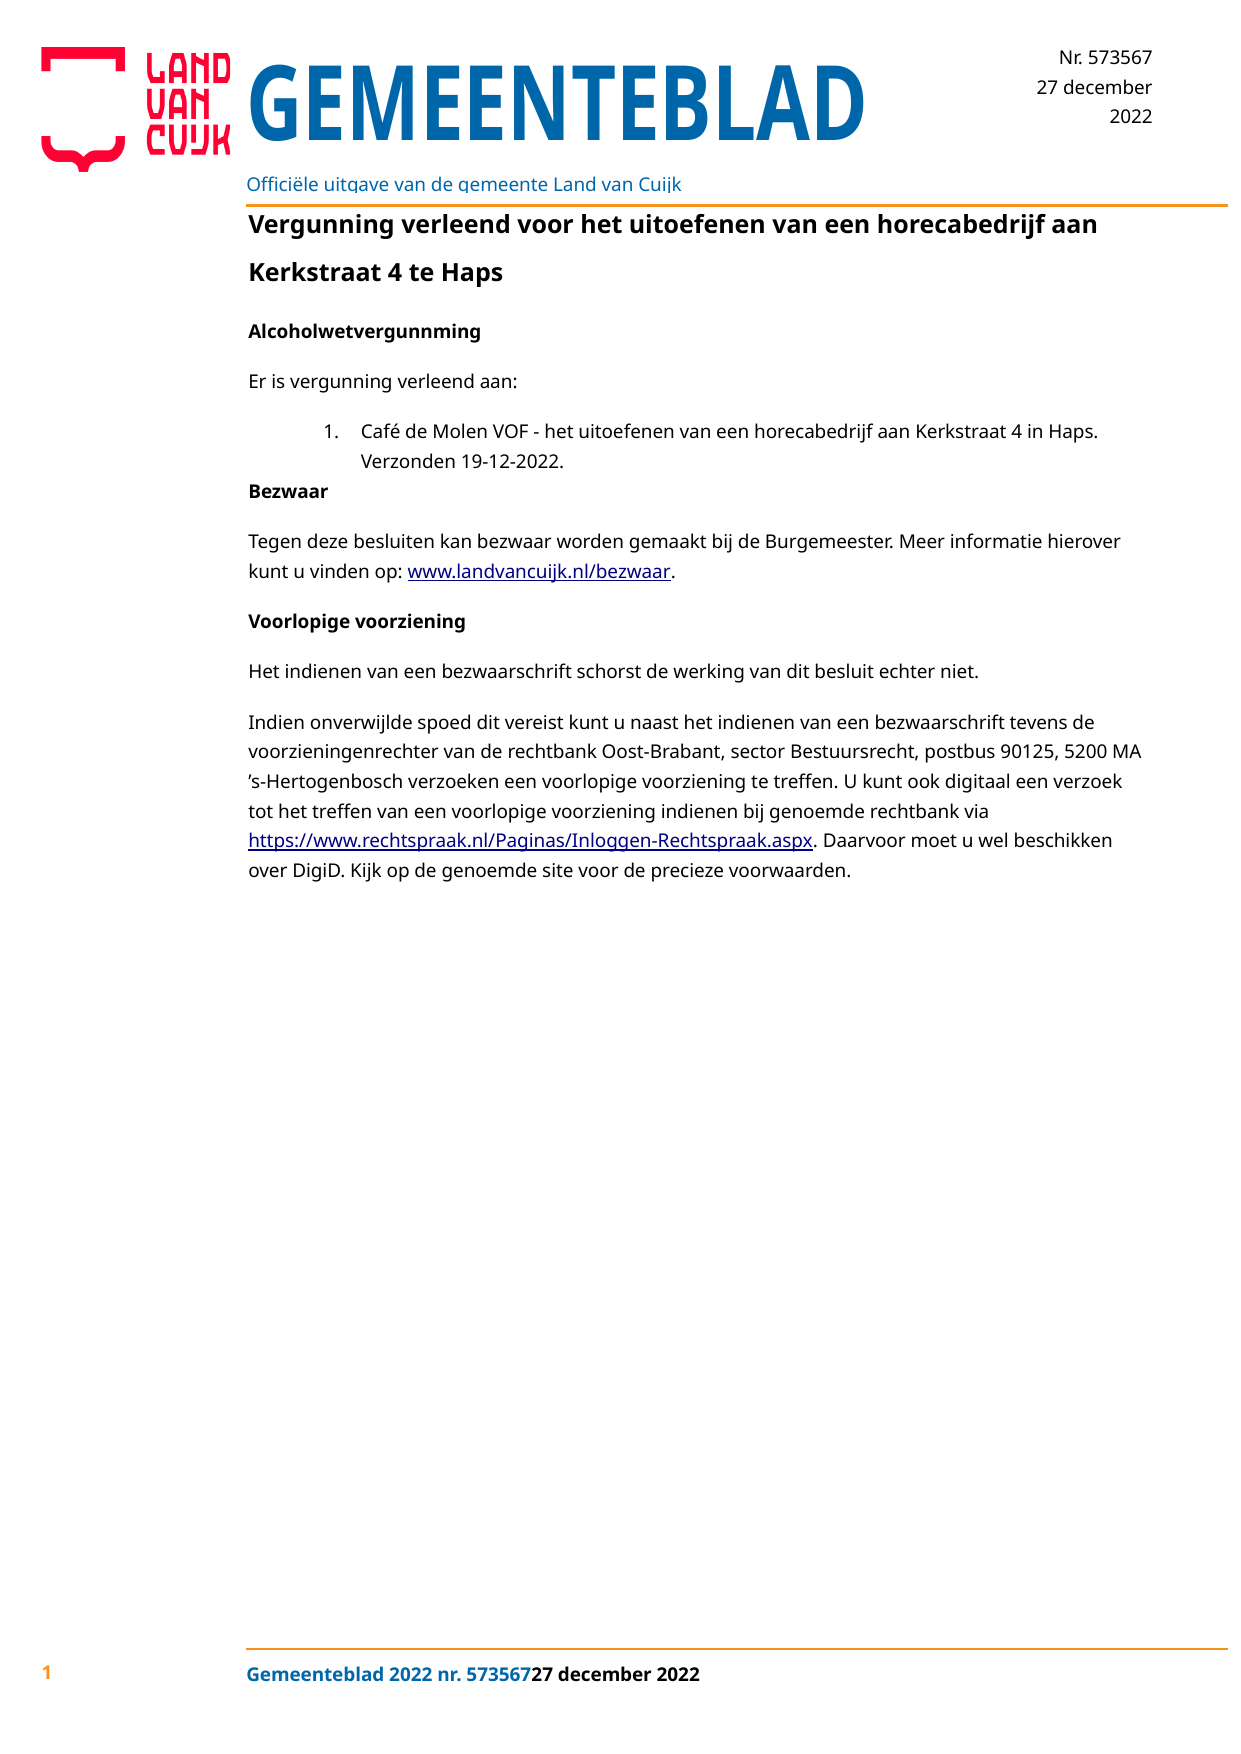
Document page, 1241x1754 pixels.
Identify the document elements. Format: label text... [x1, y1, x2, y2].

text Indien onverwijlde spoed dit vereist kunt u naast het indienen van een bezwaarschrift tevens de voorzieningenrechter van de rechtbank Oost-Brabant, sector Bestuursrecht, postbus 90125, 5200 MA ’s-Hertogenbosch verzoeken een voorlopige voorziening te treffen. U kunt ook digitaal een verzoek tot het treffen van een voorlopige voorziening indienen bij genoemde rechtbank via https://www.rechtspraak.nl/Paginas/Inloggen-Rechtspraak.aspx. Daarvoor moet u wel beschikken over DigiD. Kijk op de genoemde site voor de precieze voorwaarden. [248, 709, 1152, 883]
text Vergunning verleend voor het uitoefenen van een horecabedrijf aan Kerkstraat 4 te Haps [248, 207, 1152, 288]
text Bezwaar [248, 478, 1152, 504]
picture [41, 47, 231, 172]
text Alcoholwetvergunnming [248, 318, 1152, 344]
text Voorlopige voorziening [248, 608, 1152, 634]
text Het indienen van een bezwaarschrift schorst de werking van dit besluit echter niet. [248, 659, 1152, 684]
text Er is vergunning verleend aan: [248, 368, 1152, 394]
list Café de Molen VOF - het uitoefenen van een horecabedrijf aan Kerkstraat 4 in Haps. Verzonden 19-12-2022. [323, 419, 1152, 474]
text Tegen deze besluiten kan bezwaar worden gemaakt bij de Burgemeester. Meer informatie hierover kunt u vinden op: www.landvancuijk.nl/bezwaar. [248, 528, 1152, 584]
